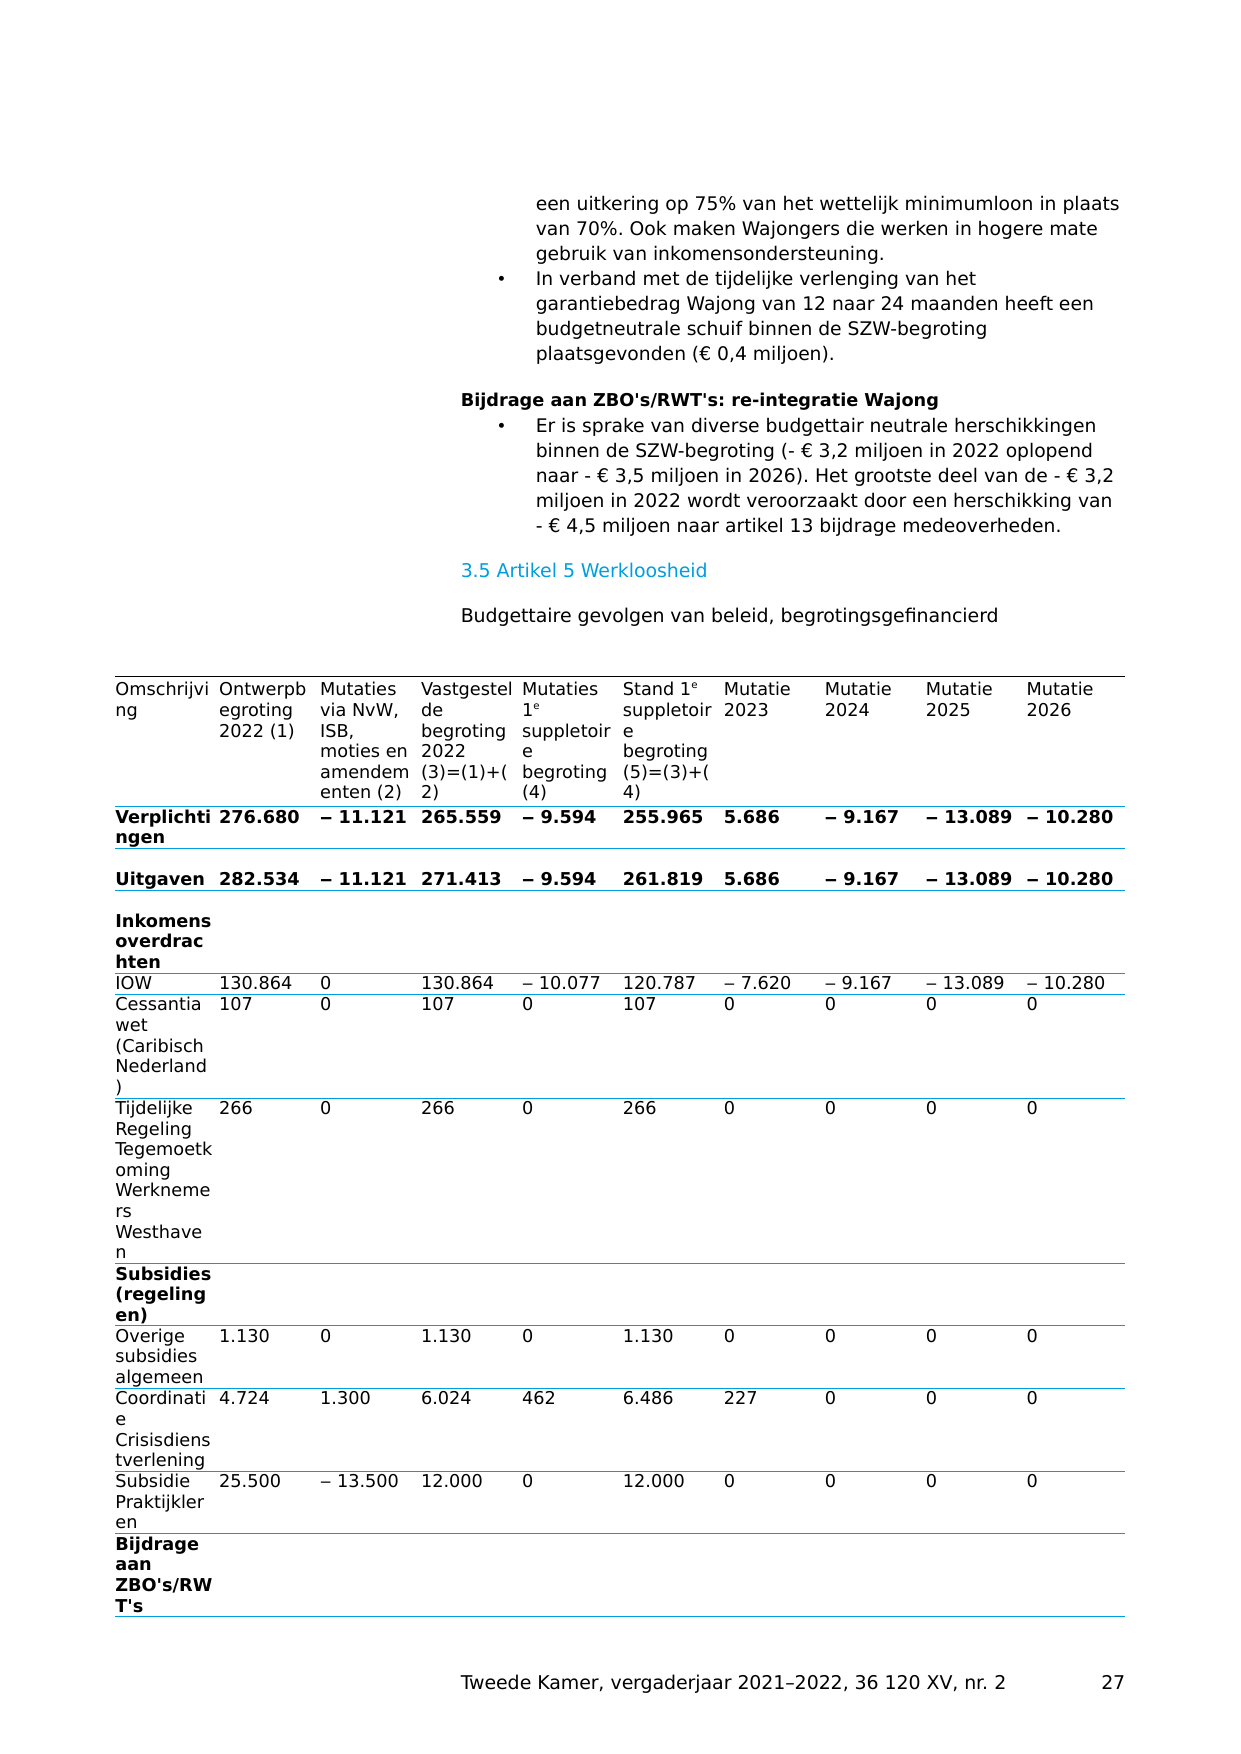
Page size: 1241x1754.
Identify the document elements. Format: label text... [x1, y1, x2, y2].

table_cell 282.534 [216, 869, 317, 889]
table_cell ‒ 10.280 [1024, 869, 1125, 889]
table_cell Tijdelijke Regeling Tegemoetkoming Werknemers Westhaven [115, 1099, 216, 1263]
table_cell [822, 911, 923, 973]
table_cell 0 [1024, 1472, 1125, 1533]
text Bijdrage aan ZBO's/RWT's: re-integratie Wajong [461, 388, 1125, 411]
table_cell [519, 1534, 620, 1616]
table_cell [317, 1264, 418, 1325]
table_cell [721, 891, 822, 911]
table_cell 0 [1024, 1326, 1125, 1388]
table_cell 1.130 [620, 1326, 721, 1388]
table_cell 0 [317, 1099, 418, 1263]
table_cell 107 [620, 995, 721, 1097]
table_cell Omschrijving [115, 677, 216, 806]
table_cell ‒ 13.089 [923, 869, 1023, 889]
table_cell 25.500 [216, 1472, 317, 1533]
table_cell [1024, 1534, 1125, 1616]
table_cell ‒ 9.594 [519, 807, 620, 848]
table_cell 0 [519, 1472, 620, 1533]
table_cell ‒ 9.167 [822, 974, 923, 994]
table_cell 0 [721, 1472, 822, 1533]
list Er is sprake van diverse budgettair neutrale herschikkingen binnen de SZW-begroting (- € 3,2 miljoen in 2022 oplopend naar - € 3,5 miljoen in 2026). Het grootste deel van de - € 3,2 miljoen in 2022 wordt veroorzaakt door een herschikking van - € 4,5 miljoen naar artikel 13 bijdrage medeoverheden. [498, 413, 1125, 538]
table_cell ‒ 9.594 [519, 869, 620, 889]
table_cell 0 [519, 1326, 620, 1388]
table_cell ‒ 9.167 [822, 869, 923, 889]
table_cell 0 [822, 1326, 923, 1388]
table_cell [317, 891, 418, 911]
table_cell 1.300 [317, 1389, 418, 1471]
table_cell 1.130 [216, 1326, 317, 1388]
table_cell 12.000 [418, 1472, 519, 1533]
table_cell 130.864 [418, 974, 519, 994]
table_cell [216, 891, 317, 911]
table_cell [620, 1534, 721, 1616]
table_cell [216, 1534, 317, 1616]
table_cell 0 [317, 974, 418, 994]
table_cell 276.680 [216, 807, 317, 848]
table_cell 107 [418, 995, 519, 1097]
table_cell 0 [822, 1099, 923, 1263]
table_cell 462 [519, 1389, 620, 1471]
table_cell [1024, 1264, 1125, 1325]
table_cell [115, 849, 216, 869]
table_cell ‒ 13.089 [923, 974, 1023, 994]
table_cell 0 [923, 995, 1023, 1097]
table_cell 0 [822, 1389, 923, 1471]
table_cell IOW [115, 974, 216, 994]
table_cell [721, 1264, 822, 1325]
table_cell 0 [721, 1099, 822, 1263]
table_cell Ontwerpbegroting 2022 (1) [216, 677, 317, 806]
table_cell 266 [216, 1099, 317, 1263]
table_cell Mutatie 2024 [822, 677, 923, 806]
table_cell 0 [721, 1326, 822, 1388]
list een uitkering op 75% van het wettelijk minimumloon in plaats van 70%. Ook maken Wajongers die werken in hogere mate gebruik van inkomensondersteuning. [498, 191, 1125, 266]
table_cell [620, 849, 721, 869]
table_cell [923, 1264, 1023, 1325]
table_cell Mutatie 2025 [923, 677, 1023, 806]
table_cell 0 [317, 995, 418, 1097]
table_cell ‒ 13.089 [923, 807, 1023, 848]
table_cell [519, 891, 620, 911]
table_cell 0 [317, 1326, 418, 1388]
table_cell [822, 849, 923, 869]
table_cell ‒ 11.121 [317, 807, 418, 848]
table_cell Mutaties 1e suppletoire begroting (4) [519, 677, 620, 806]
table_cell [216, 849, 317, 869]
table_cell [923, 849, 1023, 869]
table_cell [721, 849, 822, 869]
table_cell Bijdrage aan ZBO's/RWT's [115, 1534, 216, 1616]
table_cell [519, 1264, 620, 1325]
table_cell [317, 911, 418, 973]
table_cell Coordinatie Crisisdienstverlening [115, 1389, 216, 1471]
table_cell [923, 891, 1023, 911]
table_cell 0 [519, 1099, 620, 1263]
table_cell 5.686 [721, 807, 822, 848]
table_cell Mutaties via NvW, ISB, moties en amendementen (2) [317, 677, 418, 806]
table_cell 5.686 [721, 869, 822, 889]
table_cell ‒ 7.620 [721, 974, 822, 994]
table_cell 0 [923, 1389, 1023, 1471]
list In verband met de tijdelijke verlenging van het garantiebedrag Wajong van 12 naar 24 maanden heeft een budgetneutrale schuif binnen de SZW-begroting plaatsgevonden (€ 0,4 miljoen). [498, 266, 1125, 366]
table_cell [418, 1534, 519, 1616]
table_cell [216, 911, 317, 973]
table_cell [519, 911, 620, 973]
table_cell [1024, 911, 1125, 973]
table_cell [620, 911, 721, 973]
table_cell 120.787 [620, 974, 721, 994]
table_cell 1.130 [418, 1326, 519, 1388]
table_cell 4.724 [216, 1389, 317, 1471]
table_cell 265.559 [418, 807, 519, 848]
table_cell [822, 891, 923, 911]
table_cell Subsidies (regelingen) [115, 1264, 216, 1325]
table_cell [822, 1264, 923, 1325]
table_cell [923, 911, 1023, 973]
table_cell 266 [418, 1099, 519, 1263]
table_cell 266 [620, 1099, 721, 1263]
table_cell 130.864 [216, 974, 317, 994]
table_cell Uitgaven [115, 869, 216, 889]
table_cell [620, 1264, 721, 1325]
table_cell Cessantiawet (Caribisch Nederland) [115, 995, 216, 1097]
title Budgettaire gevolgen van beleid, begrotingsgefinancierd [461, 605, 1125, 627]
table_cell ‒ 10.280 [1024, 807, 1125, 848]
table_cell [418, 1264, 519, 1325]
table_cell 0 [923, 1326, 1023, 1388]
table_cell [317, 1534, 418, 1616]
table_cell ‒ 10.077 [519, 974, 620, 994]
table_cell 271.413 [418, 869, 519, 889]
table_cell 0 [1024, 995, 1125, 1097]
table_cell 0 [822, 995, 923, 1097]
table_cell [216, 1264, 317, 1325]
table_cell [721, 1534, 822, 1616]
table_cell Vastgestelde begroting 2022 (3)=(1)+(2) [418, 677, 519, 806]
table_cell 6.486 [620, 1389, 721, 1471]
table_cell 0 [923, 1472, 1023, 1533]
title 3.5 Artikel 5 Werkloosheid [461, 560, 1125, 582]
table_cell 261.819 [620, 869, 721, 889]
table_cell Mutatie 2023 [721, 677, 822, 806]
table_cell Overige subsidies algemeen [115, 1326, 216, 1388]
table_cell 227 [721, 1389, 822, 1471]
table_cell [1024, 891, 1125, 911]
table_cell 0 [721, 995, 822, 1097]
table_cell 12.000 [620, 1472, 721, 1533]
table_cell Inkomensoverdrachten [115, 911, 216, 973]
table_cell [418, 891, 519, 911]
table_cell ‒ 11.121 [317, 869, 418, 889]
table_cell Subsidie Praktijkleren [115, 1472, 216, 1533]
table_cell ‒ 10.280 [1024, 974, 1125, 994]
table_cell [923, 1534, 1023, 1616]
table_cell ‒ 13.500 [317, 1472, 418, 1533]
table_cell 0 [822, 1472, 923, 1533]
table_cell 255.965 [620, 807, 721, 848]
table_cell [418, 911, 519, 973]
table_cell [115, 891, 216, 911]
table_header Tabel 14 Budgettaire gevolgen van beleid begrotingsgefinancierd artikel 5 (bedragen x € 1.000) [115, 651, 1125, 676]
table_cell [620, 891, 721, 911]
table_cell [822, 1534, 923, 1616]
table_cell ‒ 9.167 [822, 807, 923, 848]
table_cell 0 [923, 1099, 1023, 1263]
table_cell Stand 1e suppletoire begroting (5)=(3)+(4) [620, 677, 721, 806]
table_cell Mutatie 2026 [1024, 677, 1125, 806]
table_cell 6.024 [418, 1389, 519, 1471]
table_cell [1024, 849, 1125, 869]
table_cell 0 [1024, 1099, 1125, 1263]
table_cell [519, 849, 620, 869]
table_cell 0 [519, 995, 620, 1097]
table_cell [721, 911, 822, 973]
table_cell Verplichtingen [115, 807, 216, 848]
table_cell [418, 849, 519, 869]
table_cell [317, 849, 418, 869]
table_cell 0 [1024, 1389, 1125, 1471]
table_cell 107 [216, 995, 317, 1097]
